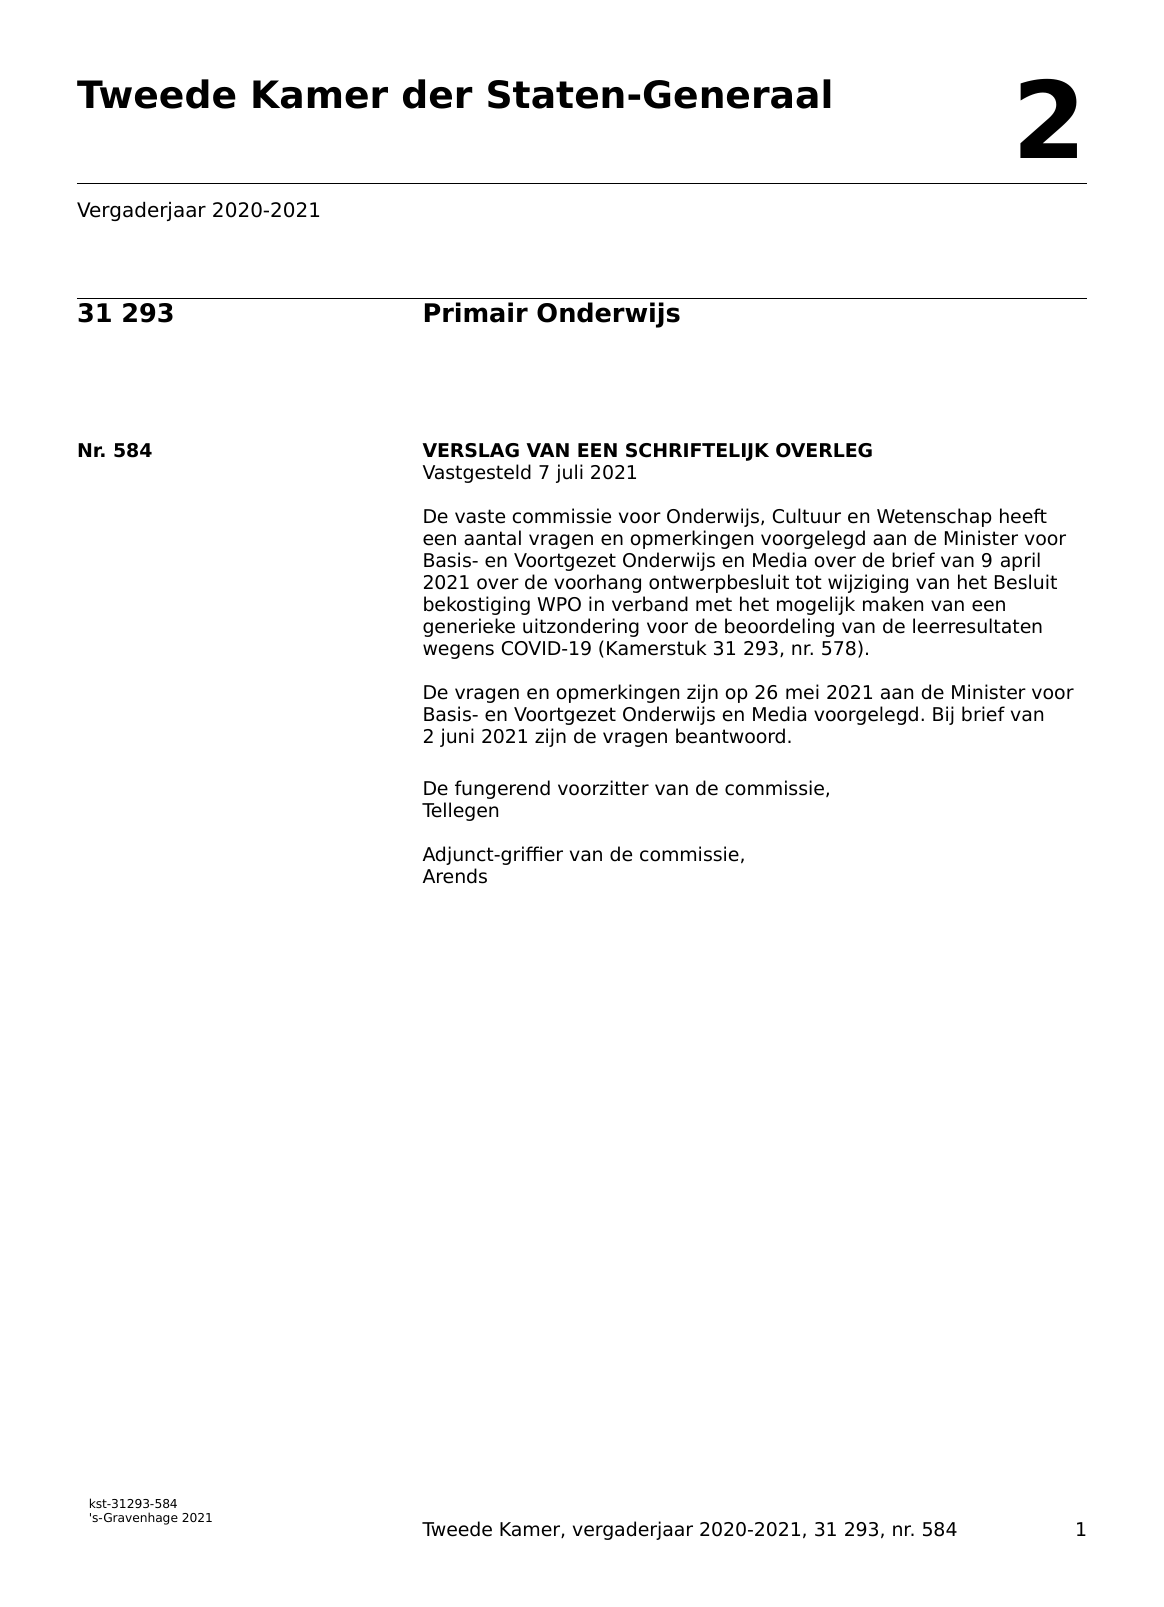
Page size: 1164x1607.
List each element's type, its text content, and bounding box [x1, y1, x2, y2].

subtitle Nr. 584 VERSLAG VAN EEN SCHRIFTELIJK OVERLEG [77, 440, 1087, 462]
table_cell Vergaderjaar 2020-2021 [77, 184, 1087, 298]
text De vaste commissie voor Onderwijs, Cultuur en Wetenschap heeft een aantal vragen en opmerkingen voorgelegd aan de Minister voor Basis- en Voortgezet Onderwijs en Media over de brief van 9 april 2021 over de voorhang ontwerpbesluit tot wijziging van het Besluit bekostiging WPO in verband met het mogelijk maken van een generieke uitzondering voor de beoordeling van de leerresultaten wegens COVID-19 (Kamerstuk 31 293, nr. 578). [422, 506, 1087, 660]
table_header 2 [886, 59, 1087, 183]
text kst-31293-584 [88, 1497, 323, 1511]
text Adjunct-griffier van de commissie, Arends [422, 844, 1087, 888]
text De vragen en opmerkingen zijn op 26 mei 2021 aan de Minister voor Basis- en Voortgezet Onderwijs en Media voorgelegd. Bij brief van 2 juni 2021 zijn de vragen beantwoord. [422, 682, 1087, 748]
subtitle 31 293 Primair Onderwijs [77, 299, 1087, 329]
text Vastgesteld 7 juli 2021 [422, 462, 1087, 484]
text De fungerend voorzitter van de commissie, Tellegen [422, 778, 1087, 822]
text 's-Gravenhage 2021 [88, 1511, 323, 1525]
table_header Tweede Kamer der Staten-Generaal [77, 59, 886, 183]
